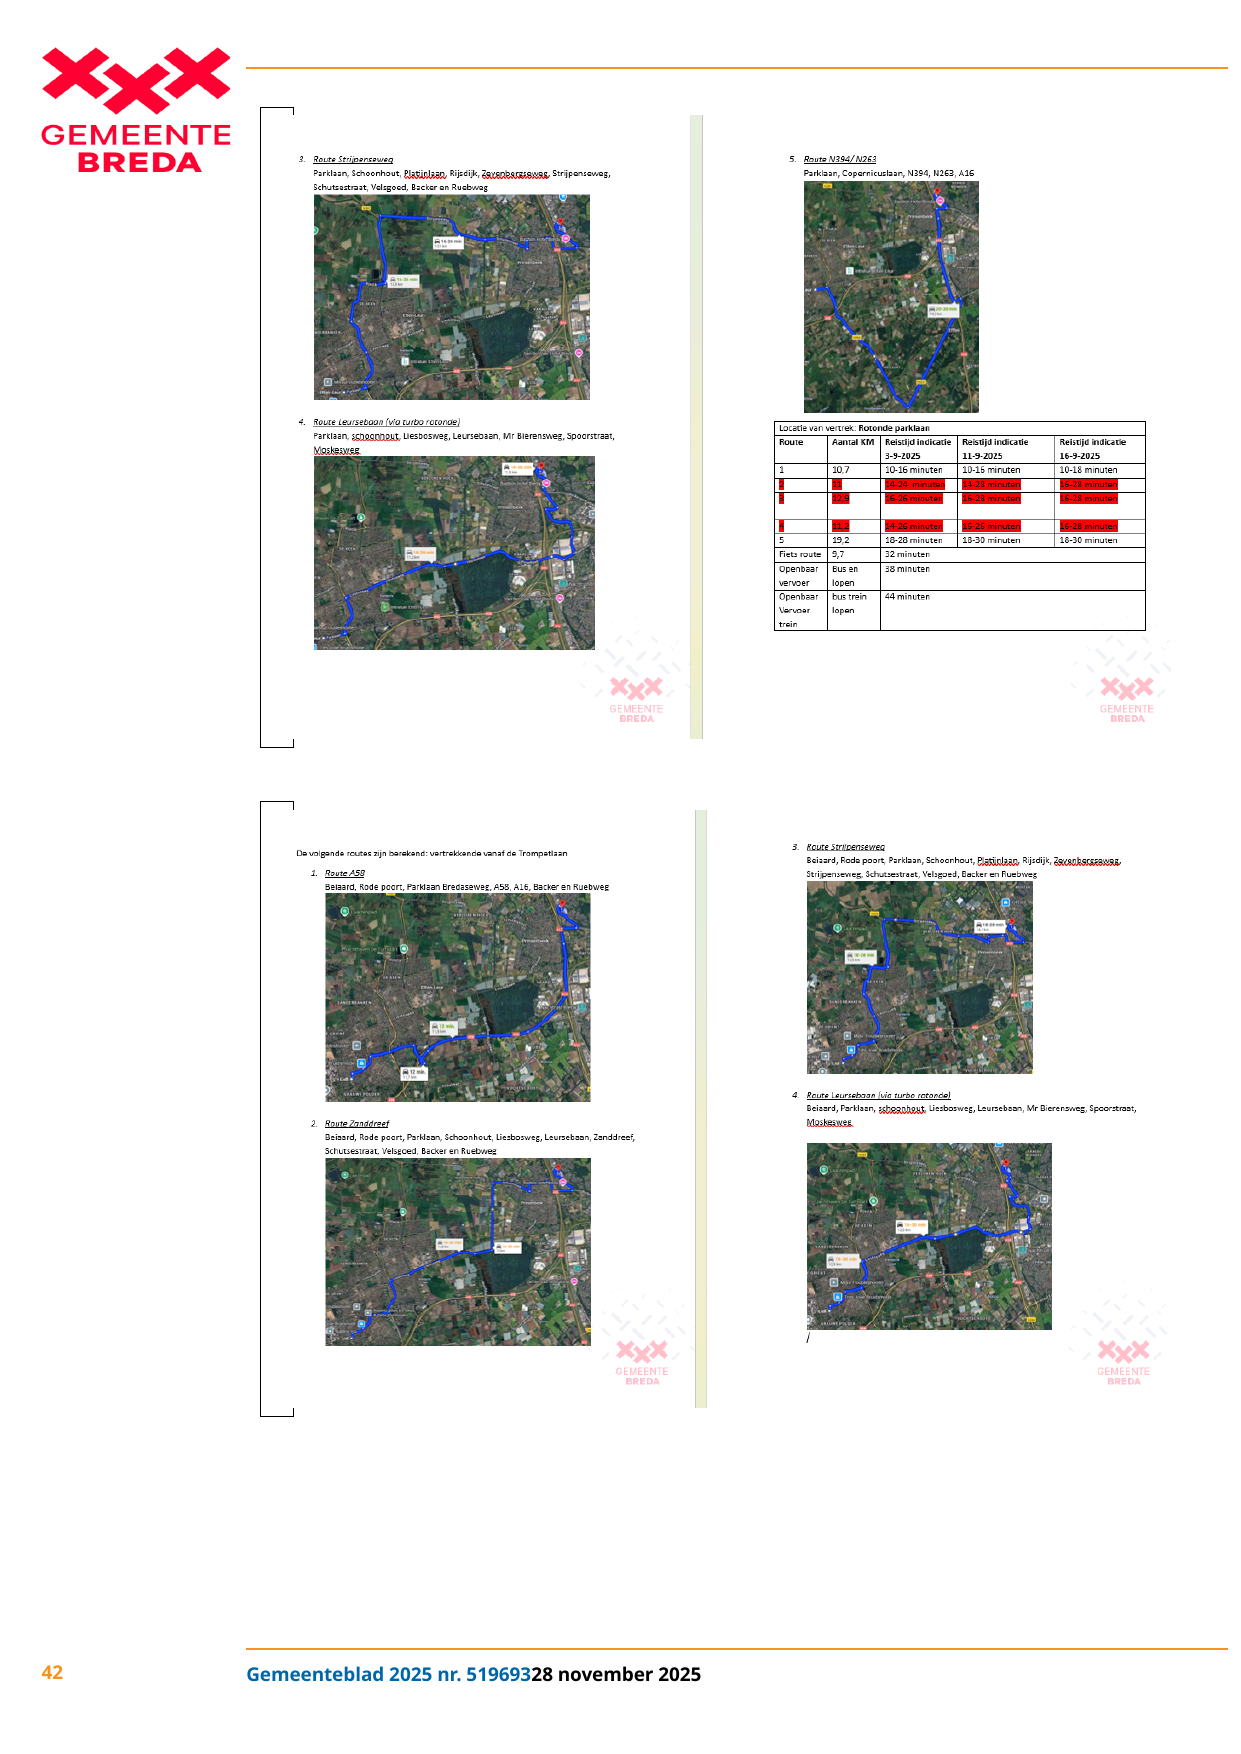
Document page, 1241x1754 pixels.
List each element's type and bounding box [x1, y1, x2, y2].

picture [268, 810, 1173, 1408]
picture [41, 47, 231, 172]
picture [268, 115, 1173, 739]
